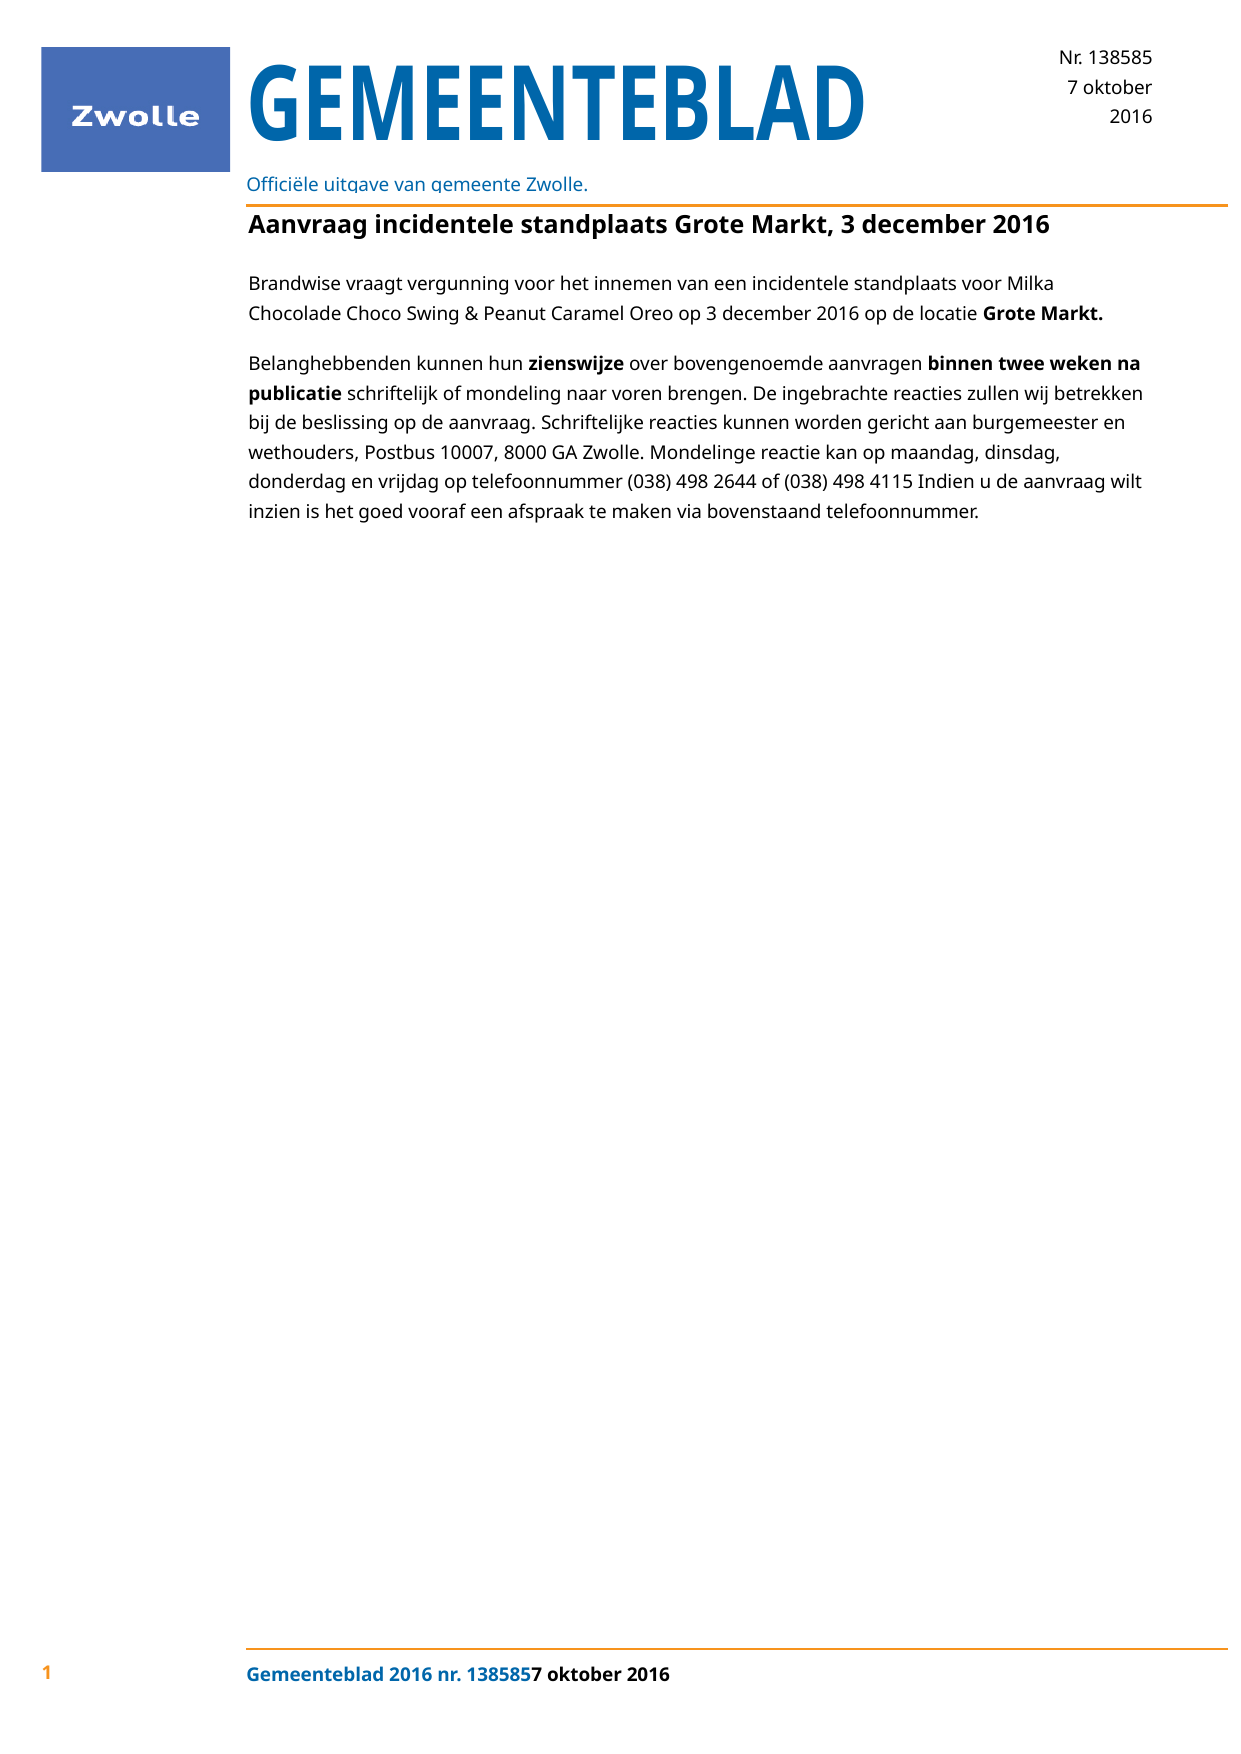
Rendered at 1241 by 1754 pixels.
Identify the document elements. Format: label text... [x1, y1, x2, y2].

picture [41, 47, 231, 172]
text Aanvraag incidentele standplaats Grote Markt, 3 december 2016 [248, 207, 1152, 241]
text Brandwise vraagt vergunning voor het innemen van een incidentele standplaats voor Milka Chocolade Choco Swing & Peanut Caramel Oreo op 3 december 2016 op de locatie Grote Markt. [248, 270, 1152, 326]
text Belanghebbenden kunnen hun zienswijze over bovengenoemde aanvragen binnen twee weken na publicatie schriftelijk of mondeling naar voren brengen. De ingebrachte reacties zullen wij betrekken bij de beslissing op de aanvraag. Schriftelijke reacties kunnen worden gericht aan burgemeester en wethouders, Postbus 10007, 8000 GA Zwolle. Mondelinge reactie kan op maandag, dinsdag, donderdag en vrijdag op telefoonnummer (038) 498 2644 of (038) 498 4115 Indien u de aanvraag wilt inzien is het goed vooraf een afspraak te maken via bovenstaand telefoonnummer. [248, 350, 1152, 524]
